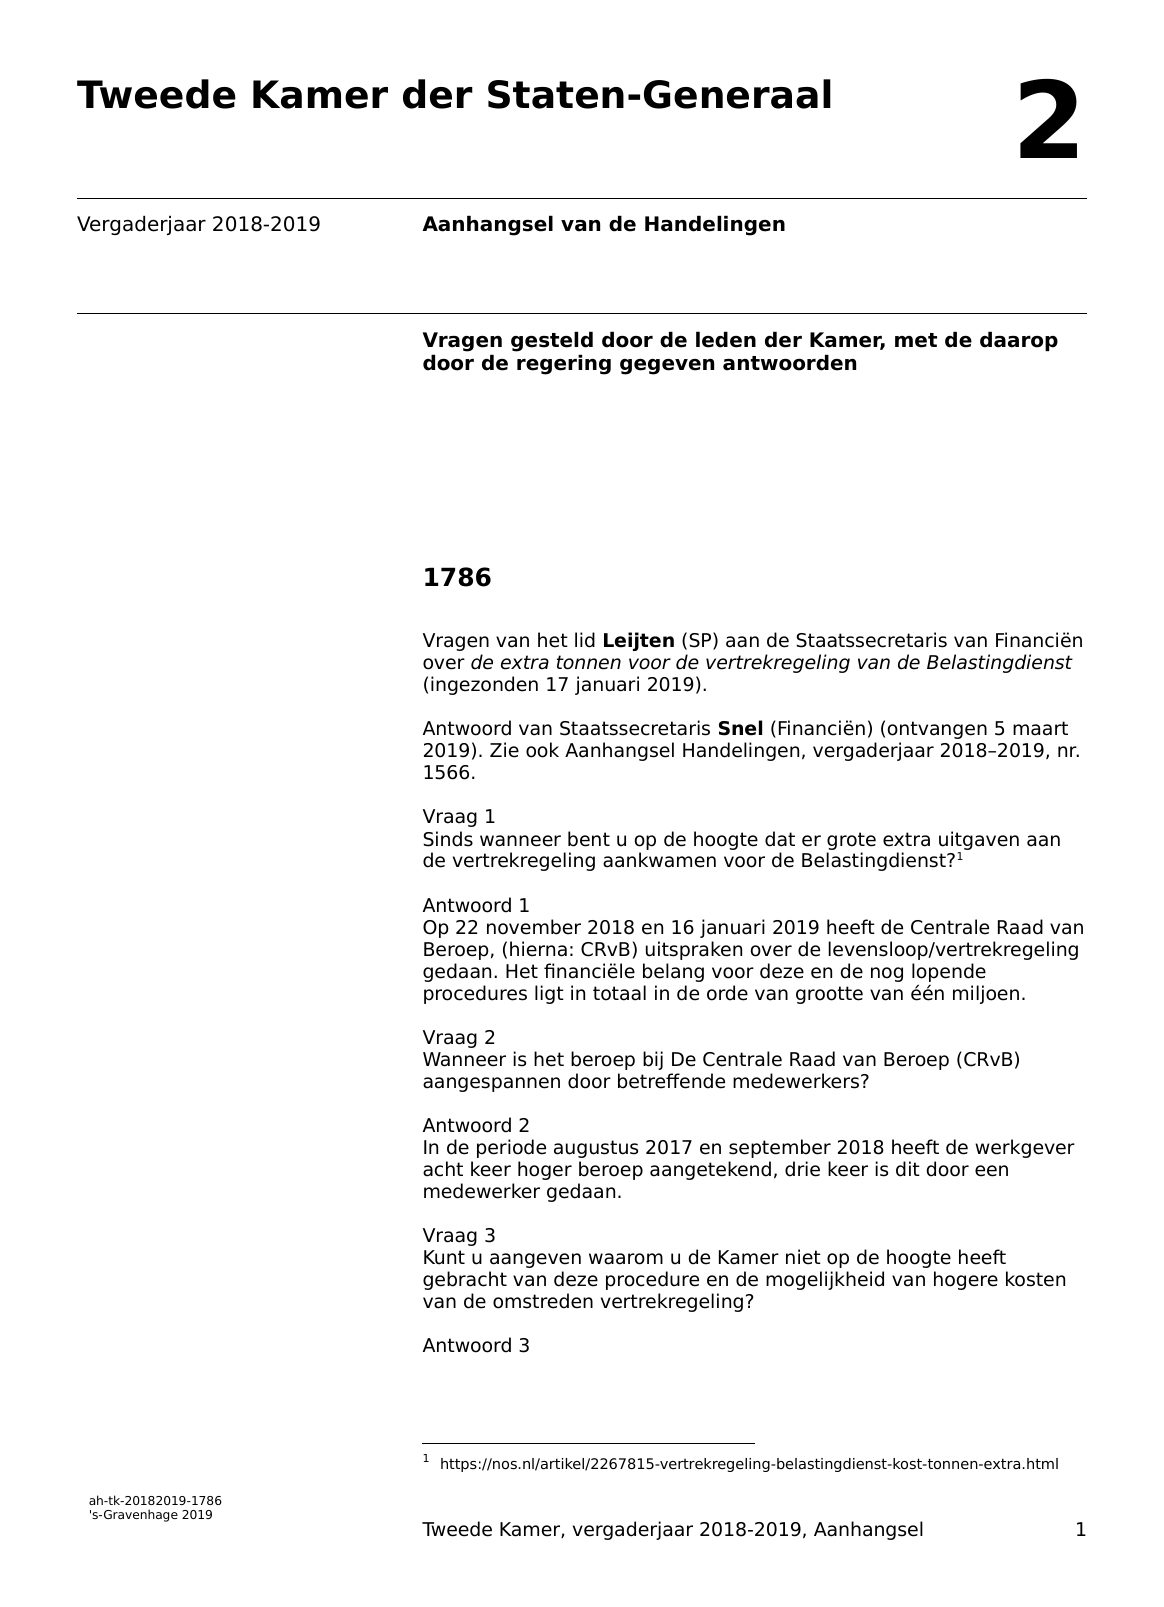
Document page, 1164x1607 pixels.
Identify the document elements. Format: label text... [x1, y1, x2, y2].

text Vraag 3 [422, 1225, 1087, 1247]
text In de periode augustus 2017 en september 2018 heeft de werkgever acht keer hoger beroep aangetekend, drie keer is dit door een medewerker gedaan. [422, 1137, 1087, 1203]
text ah-tk-20182019-1786 [88, 1494, 323, 1508]
text Op 22 november 2018 en 16 januari 2019 heeft de Centrale Raad van Beroep, (hierna: CRvB) uitspraken over de levensloop/vertrekregeling gedaan. Het financiële belang voor deze en de nog lopende procedures ligt in totaal in de orde van grootte van één miljoen. [422, 917, 1087, 1004]
text Vraag 1 [422, 806, 1087, 828]
text Kunt u aangeven waarom u de Kamer niet op de hoogte heeft gebracht van deze procedure en de mogelijkheid van hogere kosten van de omstreden vertrekregeling? [422, 1247, 1087, 1313]
table_cell [77, 314, 422, 375]
table_header 2 [886, 59, 1087, 198]
text Vraag 2 [422, 1027, 1087, 1049]
text Vragen van het lid Leijten (SP) aan de Staatssecretaris van Financiën over de extra tonnen voor de vertrekregeling van de Belastingdienst (ingezonden 17 januari 2019). [422, 630, 1087, 696]
text Antwoord 1 [422, 894, 1087, 917]
table_cell Vergaderjaar 2018-2019 [77, 199, 422, 313]
table_cell Vragen gesteld door de leden der Kamer, met de daarop door de regering gegeven antwoorden [422, 314, 1087, 375]
text Antwoord 3 [422, 1335, 1087, 1357]
text Wanneer is het beroep bij De Centrale Raad van Beroep (CRvB) aangespannen door betreffende medewerkers? [422, 1049, 1087, 1093]
table_cell Aanhangsel van de Handelingen [422, 199, 1087, 313]
table_header Tweede Kamer der Staten-Generaal [77, 59, 886, 198]
text 1786 [422, 563, 1087, 592]
text https://nos.nl/artikel/2267815-vertrekregeling-belastingdienst-kost-tonnen-extra.html [422, 1452, 1087, 1474]
text 's-Gravenhage 2019 [88, 1508, 323, 1522]
text Antwoord van Staatssecretaris Snel (Financiën) (ontvangen 5 maart 2019). Zie ook Aanhangsel Handelingen, vergaderjaar 2018–2019, nr. 1566. [422, 718, 1087, 784]
text Sinds wanneer bent u op de hoogte dat er grote extra uitgaven aan de vertrekregeling aankwamen voor de Belastingdienst? [422, 828, 1087, 872]
text Antwoord 2 [422, 1115, 1087, 1137]
